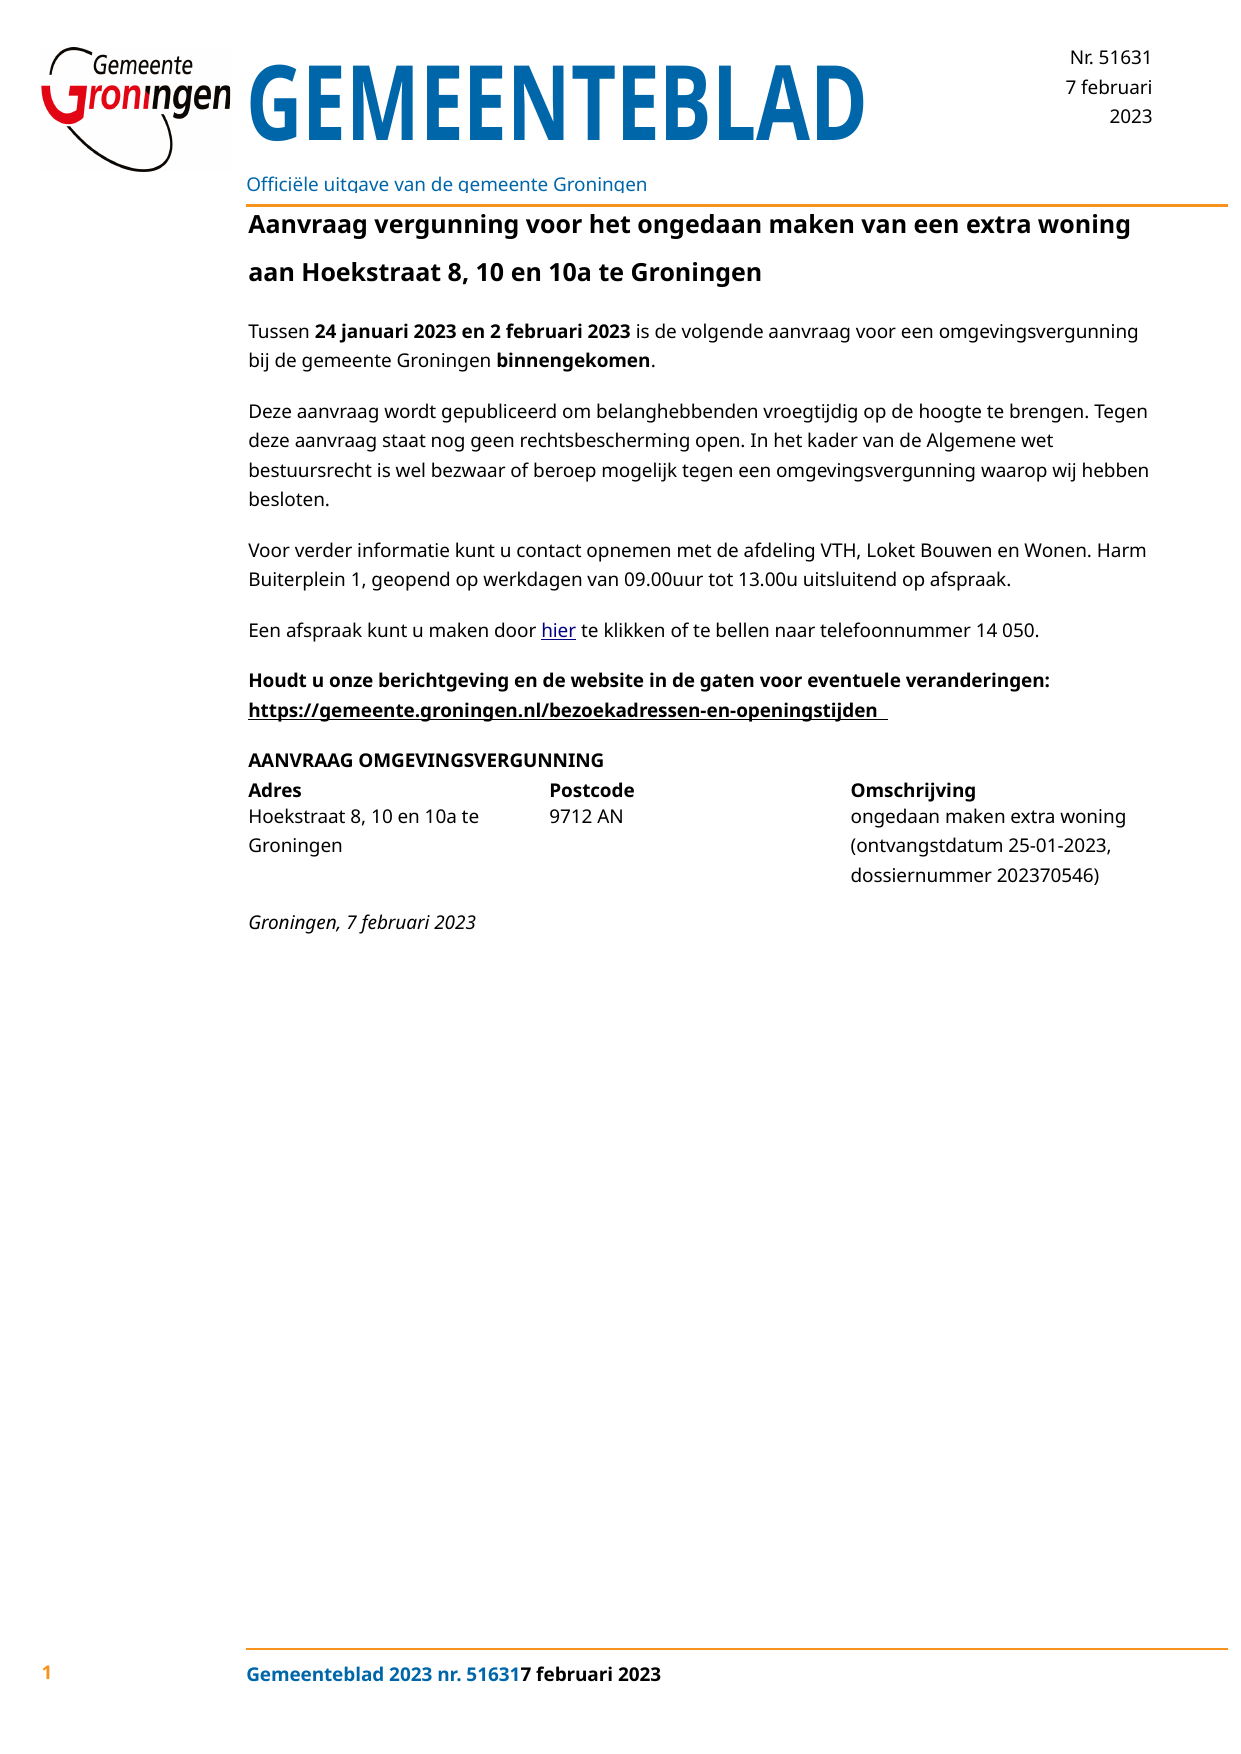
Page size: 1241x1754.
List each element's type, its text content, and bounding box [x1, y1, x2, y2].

table_header Omschrijving [850, 777, 1152, 803]
text Deze aanvraag wordt gepubliceerd om belanghebbenden vroegtijdig op de hoogte te brengen. Tegen deze aanvraag staat nog geen rechtsbescherming open. In het kader van de Algemene wet bestuursrecht is wel bezwaar of beroep mogelijk tegen een omgevingsvergunning waarop wij hebben besloten. [248, 398, 1152, 512]
text Tussen 24 januari 2023 en 2 februari 2023 is de volgende aanvraag voor een omgevingsvergunning bij de gemeente Groningen binnengekomen. [248, 318, 1152, 373]
table_cell 9712 AN [549, 803, 850, 888]
picture [41, 47, 231, 172]
table_header Adres [248, 777, 549, 803]
table_header Postcode [549, 777, 850, 803]
text AANVRAAG OMGEVINGSVERGUNNING [248, 747, 1152, 773]
text Houdt u onze berichtgeving en de website in de gaten voor eventuele veranderingen: https://gemeente.groningen.nl/bezoekadressen-en-openingstijden [248, 667, 1152, 723]
text Een afspraak kunt u maken door hier te klikken of te bellen naar telefoonnummer 14 050. [248, 617, 1152, 643]
text Groningen, 7 februari 2023 [248, 909, 1152, 935]
text Aanvraag vergunning voor het ongedaan maken van een extra woning aan Hoekstraat 8, 10 en 10a te Groningen [248, 207, 1152, 288]
table_cell ongedaan maken extra woning (ontvangstdatum 25-01-2023, dossiernummer 202370546) [850, 803, 1152, 888]
table_cell Hoekstraat 8, 10 en 10a te Groningen [248, 803, 549, 888]
text Voor verder informatie kunt u contact opnemen met de afdeling VTH, Loket Bouwen en Wonen. Harm Buiterplein 1, geopend op werkdagen van 09.00uur tot 13.00u uitsluitend op afspraak. [248, 537, 1152, 592]
